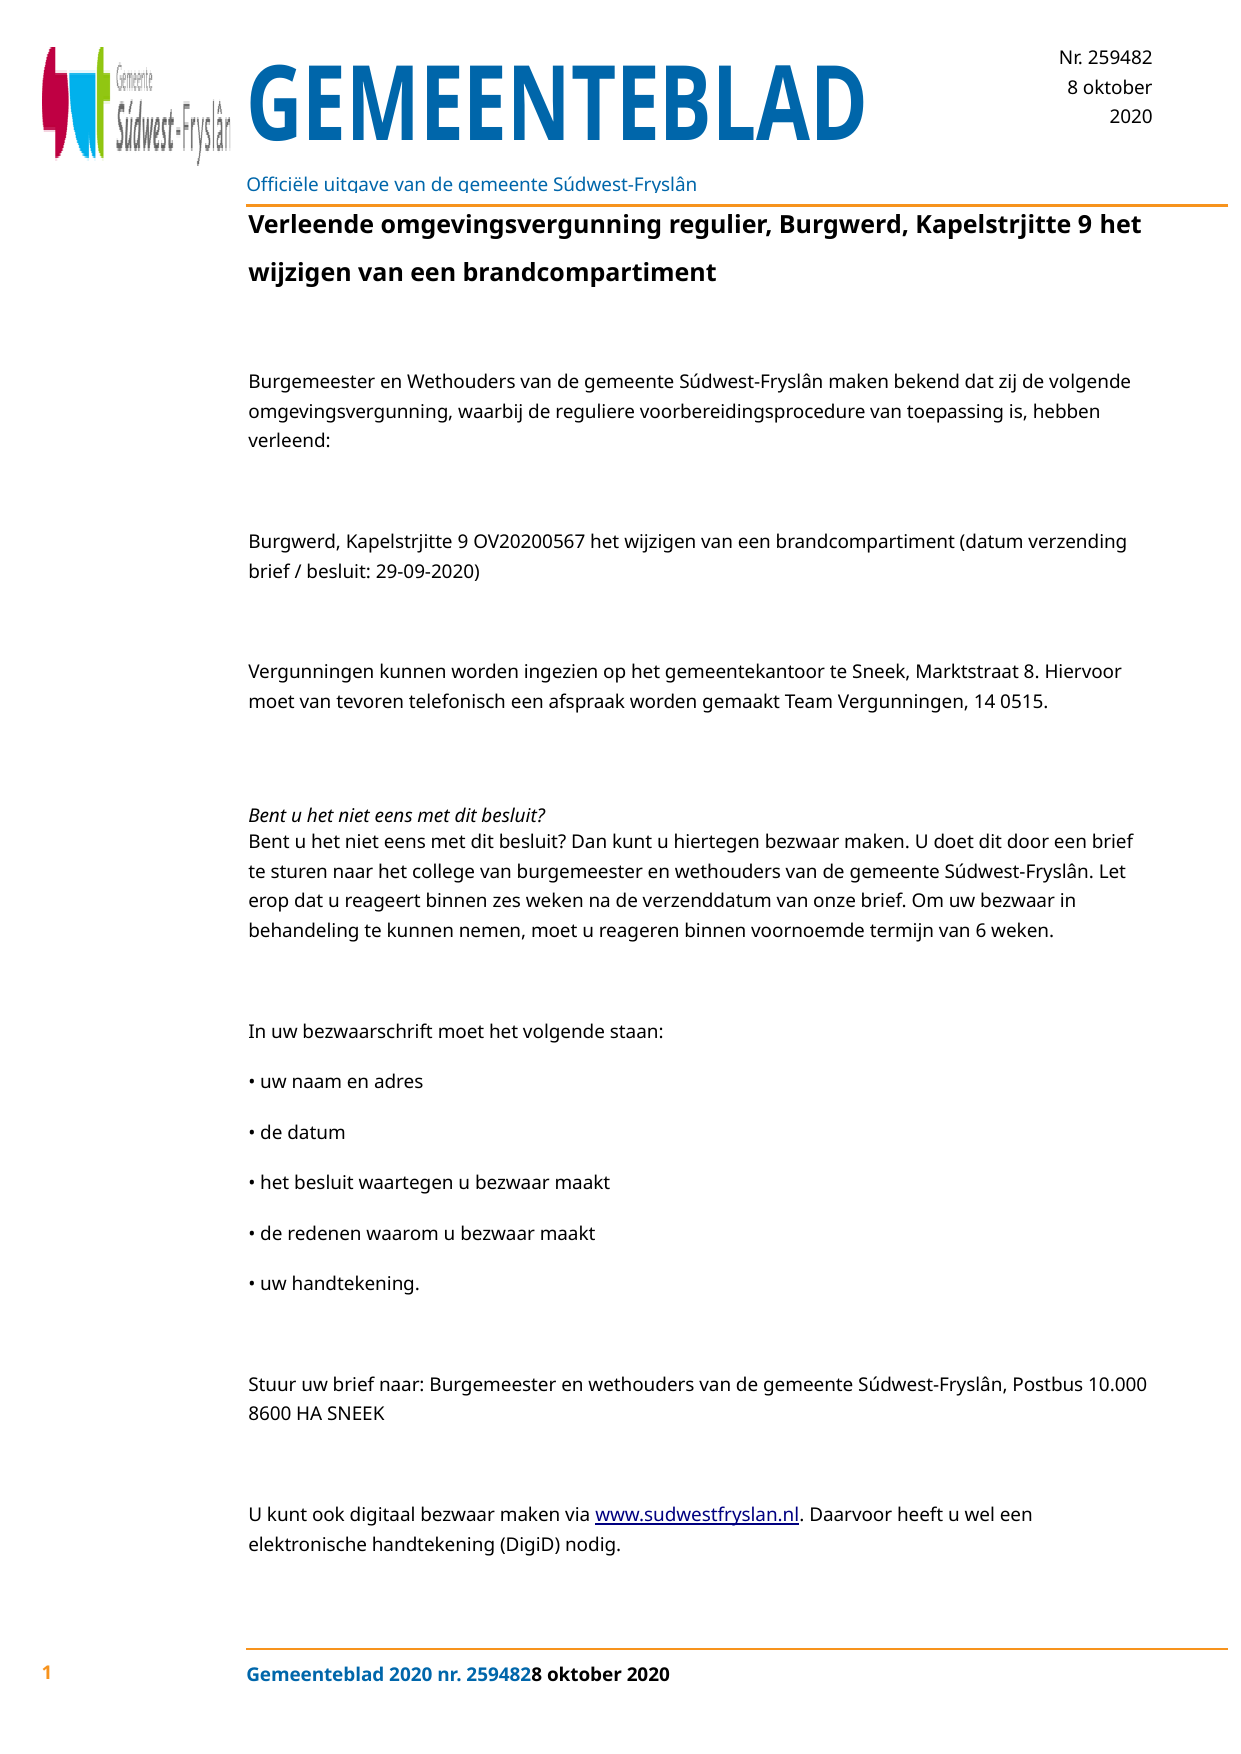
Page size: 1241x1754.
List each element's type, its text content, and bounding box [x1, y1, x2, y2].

text Verleende omgevingsvergunning regulier, Burgwerd, Kapelstrjitte 9 het wijzigen van een brandcompartiment [248, 207, 1152, 288]
text • het besluit waartegen u bezwaar maakt [248, 1169, 1152, 1195]
text Bent u het niet eens met dit besluit? Dan kunt u hiertegen bezwaar maken. U doet dit door een brief te sturen naar het college van burgemeester en wethouders van de gemeente Súdwest-Fryslân. Let erop dat u reageert binnen zes weken na de verzenddatum van onze brief. Om uw bezwaar in behandeling te kunnen nemen, moet u reageren binnen voornoemde termijn van 6 weken. [248, 828, 1152, 943]
text Stuur uw brief naar: Burgemeester en wethouders van de gemeente Súdwest-Fryslân, Postbus 10.000 8600 HA SNEEK [248, 1371, 1152, 1426]
text Burgwerd, Kapelstrjitte 9 OV20200567 het wijzigen van een brandcompartiment (datum verzending brief / besluit: 29-09-2020) [248, 528, 1152, 584]
text • de datum [248, 1119, 1152, 1144]
text • uw handtekening. [248, 1270, 1152, 1296]
text Vergunningen kunnen worden ingezien op het gemeentekantoor te Sneek, Marktstraat 8. Hiervoor moet van tevoren telefonisch een afspraak worden gemaakt Team Vergunningen, 14 0515. [248, 659, 1152, 714]
text • de redenen waarom u bezwaar maakt [248, 1220, 1152, 1245]
text In uw bezwaarschrift moet het volgende staan: [248, 1018, 1152, 1044]
text Burgemeester en Wethouders van de gemeente Súdwest-Fryslân maken bekend dat zij de volgende omgevingsvergunning, waarbij de reguliere voorbereidingsprocedure van toepassing is, hebben verleend: [248, 368, 1152, 453]
text Bent u het niet eens met dit besluit? [248, 803, 1152, 828]
text U kunt ook digitaal bezwaar maken via www.sudwestfryslan.nl. Daarvoor heeft u wel een elektronische handtekening (DigiD) nodig. [248, 1501, 1152, 1557]
text • uw naam en adres [248, 1068, 1152, 1094]
picture [41, 47, 231, 172]
